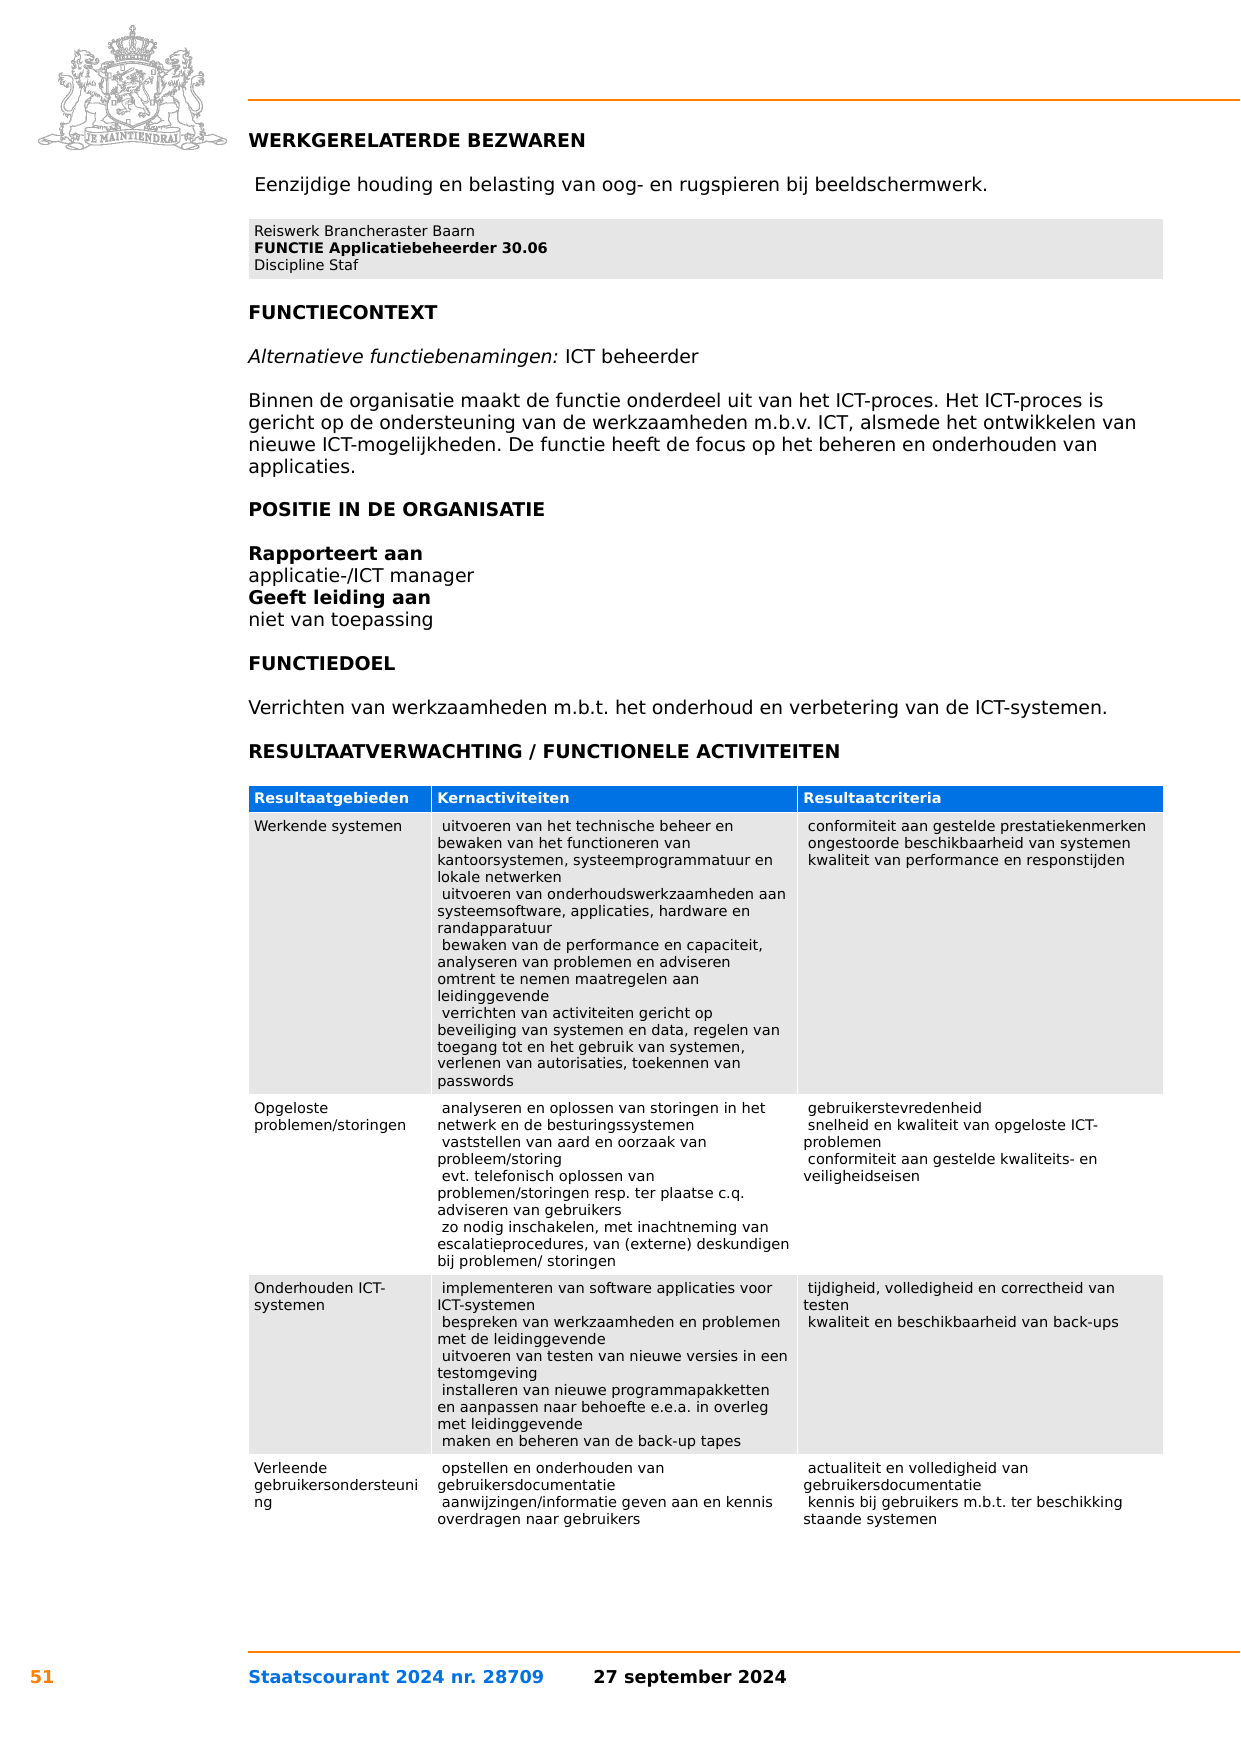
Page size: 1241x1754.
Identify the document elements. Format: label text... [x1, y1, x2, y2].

text Alternatieve functiebenamingen: ICT beheerder [248, 346, 1163, 368]
subtitle FUNCTIECONTEXT [248, 302, 1163, 324]
text niet van toepassing [248, 609, 1163, 631]
table_cell Opgeloste problemen/storingen [249, 1095, 431, 1274]
subtitle FUNCTIEDOEL [248, 653, 1163, 675]
table_cell Verleende gebruikersondersteuning [249, 1456, 431, 1533]
table_cell ­ implementeren van software applicaties voor ICT-systemen ­ bespreken van werkzaamheden en problemen met de leidinggevende ­ uitvoeren van testen van nieuwe versies in een testomgeving ­ installeren van nieuwe programmapakketten en aanpassen naar behoefte e.e.a. in overleg met leidinggevende ­ maken en beheren van de back-up tapes [432, 1275, 797, 1454]
text Rapporteert aan [248, 543, 1163, 565]
table_cell ­ uitvoeren van het technische beheer en bewaken van het functioneren van kantoorsystemen, systeemprogrammatuur en lokale netwerken ­ uitvoeren van onderhoudswerkzaamheden aan systeemsoftware, applicaties, hardware en randapparatuur ­ bewaken van de performance en capaciteit, analyseren van problemen en adviseren omtrent te nemen maatregelen aan leidinggevende ­ verrichten van activiteiten gericht op beveiliging van systemen en data, regelen van toegang tot en het gebruik van systemen, verlenen van autorisaties, toekennen van passwords [432, 813, 797, 1094]
table_cell ­ gebruikerstevredenheid ­ snelheid en kwaliteit van opgeloste ICT-problemen ­ conformiteit aan gestelde kwaliteits- en veiligheidseisen [798, 1095, 1163, 1274]
table_cell ­ analyseren en oplossen van storingen in het netwerk en de besturingssystemen ­ vaststellen van aard en oorzaak van probleem/storing ­ evt. telefonisch oplossen van problemen/storingen resp. ter plaatse c.q. adviseren van gebruikers ­ zo nodig inschakelen, met inachtneming van escalatieprocedures, van (externe) deskundigen bij problemen/ storingen [432, 1095, 797, 1274]
table_cell ­ actualiteit en volledigheid van gebruikersdocumentatie ­ kennis bij gebruikers m.b.t. ter beschikking staande systemen [798, 1456, 1163, 1533]
table_header Resultaatgebieden [249, 786, 431, 812]
table_header Kernactiviteiten [432, 786, 797, 812]
table_header Reiswerk Brancheraster Baarn FUNCTIE Applicatiebeheerder 30.06 Discipline Staf [249, 219, 1163, 279]
text Verrichten van werkzaamheden m.b.t. het onderhoud en verbetering van de ICT-systemen. [248, 697, 1163, 719]
text applicatie-/ICT manager [248, 565, 1163, 587]
table_cell ­ opstellen en onderhouden van gebruikersdocumentatie ­ aanwijzingen/informatie geven aan en kennis overdragen naar gebruikers [432, 1456, 797, 1533]
subtitle WERKGERELATERDE BEZWAREN [248, 130, 1163, 152]
table_cell ­ tijdigheid, volledigheid en correctheid van testen ­ kwaliteit en beschikbaarheid van back-ups [798, 1275, 1163, 1454]
text Binnen de organisatie maakt de functie onderdeel uit van het ICT-proces. Het ICT-proces is gericht op de ondersteuning van de werkzaamheden m.b.v. ICT, alsmede het ontwikkelen van nieuwe ICT-mogelijkheden. De functie heeft de focus op het beheren en onderhouden van applicaties. [248, 389, 1163, 477]
table_cell ­ conformiteit aan gestelde prestatiekenmerken ­ ongestoorde beschikbaarheid van systemen ­ kwaliteit van performance en responstijden [798, 813, 1163, 1094]
subtitle POSITIE IN DE ORGANISATIE [248, 499, 1163, 521]
text ­ Eenzijdige houding en belasting van oog- en rugspieren bij beeldschermwerk. [248, 174, 1163, 196]
text Geeft leiding aan [248, 587, 1163, 609]
table_header Resultaatcriteria [798, 786, 1163, 812]
subtitle RESULTAATVERWACHTING / FUNCTIONELE ACTIVITEITEN [248, 741, 1163, 763]
table_cell Werkende systemen [249, 813, 431, 1094]
picture [38, 25, 227, 150]
table_cell Onderhouden ICT-systemen [249, 1275, 431, 1454]
